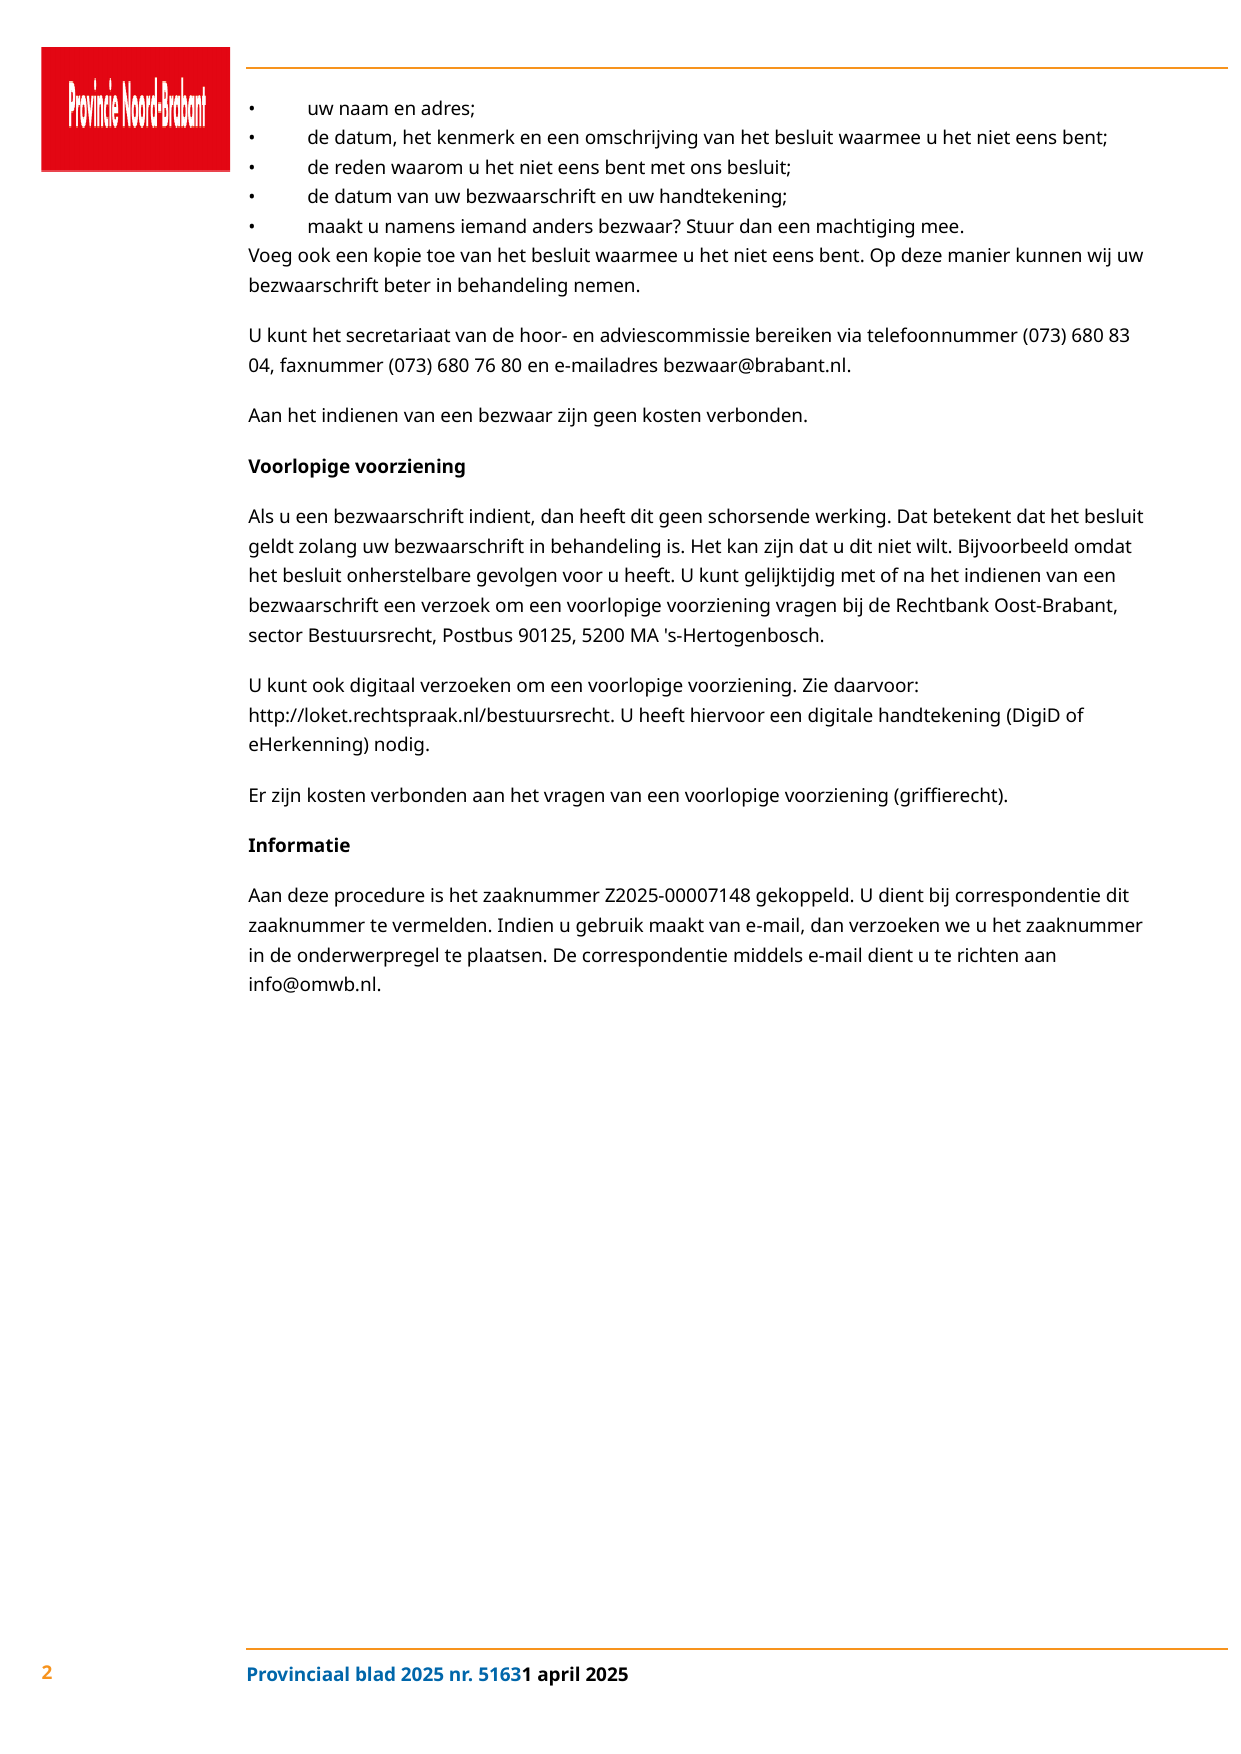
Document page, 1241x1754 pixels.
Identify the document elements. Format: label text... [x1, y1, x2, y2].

text Er zijn kosten verbonden aan het vragen van een voorlopige voorziening (griffierecht). [248, 782, 1152, 808]
text U kunt ook digitaal verzoeken om een voorlopige voorziening. Zie daarvoor: http://loket.rechtspraak.nl/bestuursrecht. U heeft hiervoor een digitale handtekening (DigiD of eHerkenning) nodig. [248, 672, 1152, 757]
list de datum, het kenmerk en een omschrijving van het besluit waarmee u het niet eens bent; [248, 124, 1152, 150]
text Als u een bezwaarschrift indient, dan heeft dit geen schorsende werking. Dat betekent dat het besluit geldt zolang uw bezwaarschrift in behandeling is. Het kan zijn dat u dit niet wilt. Bijvoorbeeld omdat het besluit onherstelbare gevolgen voor u heeft. U kunt gelijktijdig met of na het indienen van een bezwaarschrift een verzoek om een voorlopige voorziening vragen bij de Rechtbank Oost-Brabant, sector Bestuursrecht, Postbus 90125, 5200 MA 's-Hertogenbosch. [248, 503, 1152, 648]
list de datum van uw bezwaarschrift en uw handtekening; [248, 183, 1152, 209]
text Voeg ook een kopie toe van het besluit waarmee u het niet eens bent. Op deze manier kunnen wij uw bezwaarschrift beter in behandeling nemen. [248, 243, 1152, 298]
text Informatie [248, 832, 1152, 858]
list uw naam en adres; [248, 95, 1152, 121]
text Aan het indienen van een bezwaar zijn geen kosten verbonden. [248, 403, 1152, 428]
list maakt u namens iemand anders bezwaar? Stuur dan een machtiging mee. [248, 213, 1152, 239]
text U kunt het secretariaat van de hoor- en adviescommissie bereiken via telefoonnummer (073) 680 83 04, faxnummer (073) 680 76 80 en e-mailadres bezwaar@brabant.nl. [248, 323, 1152, 378]
list de reden waarom u het niet eens bent met ons besluit; [248, 154, 1152, 180]
text Voorlopige voorziening [248, 453, 1152, 479]
text Aan deze procedure is het zaaknummer Z2025-00007148 gekoppeld. U dient bij correspondentie dit zaaknummer te vermelden. Indien u gebruik maakt van e-mail, dan verzoeken we u het zaaknummer in de onderwerpregel te plaatsen. De correspondentie middels e-mail dient u te richten aan info@omwb.nl. [248, 883, 1152, 997]
picture [41, 47, 231, 172]
